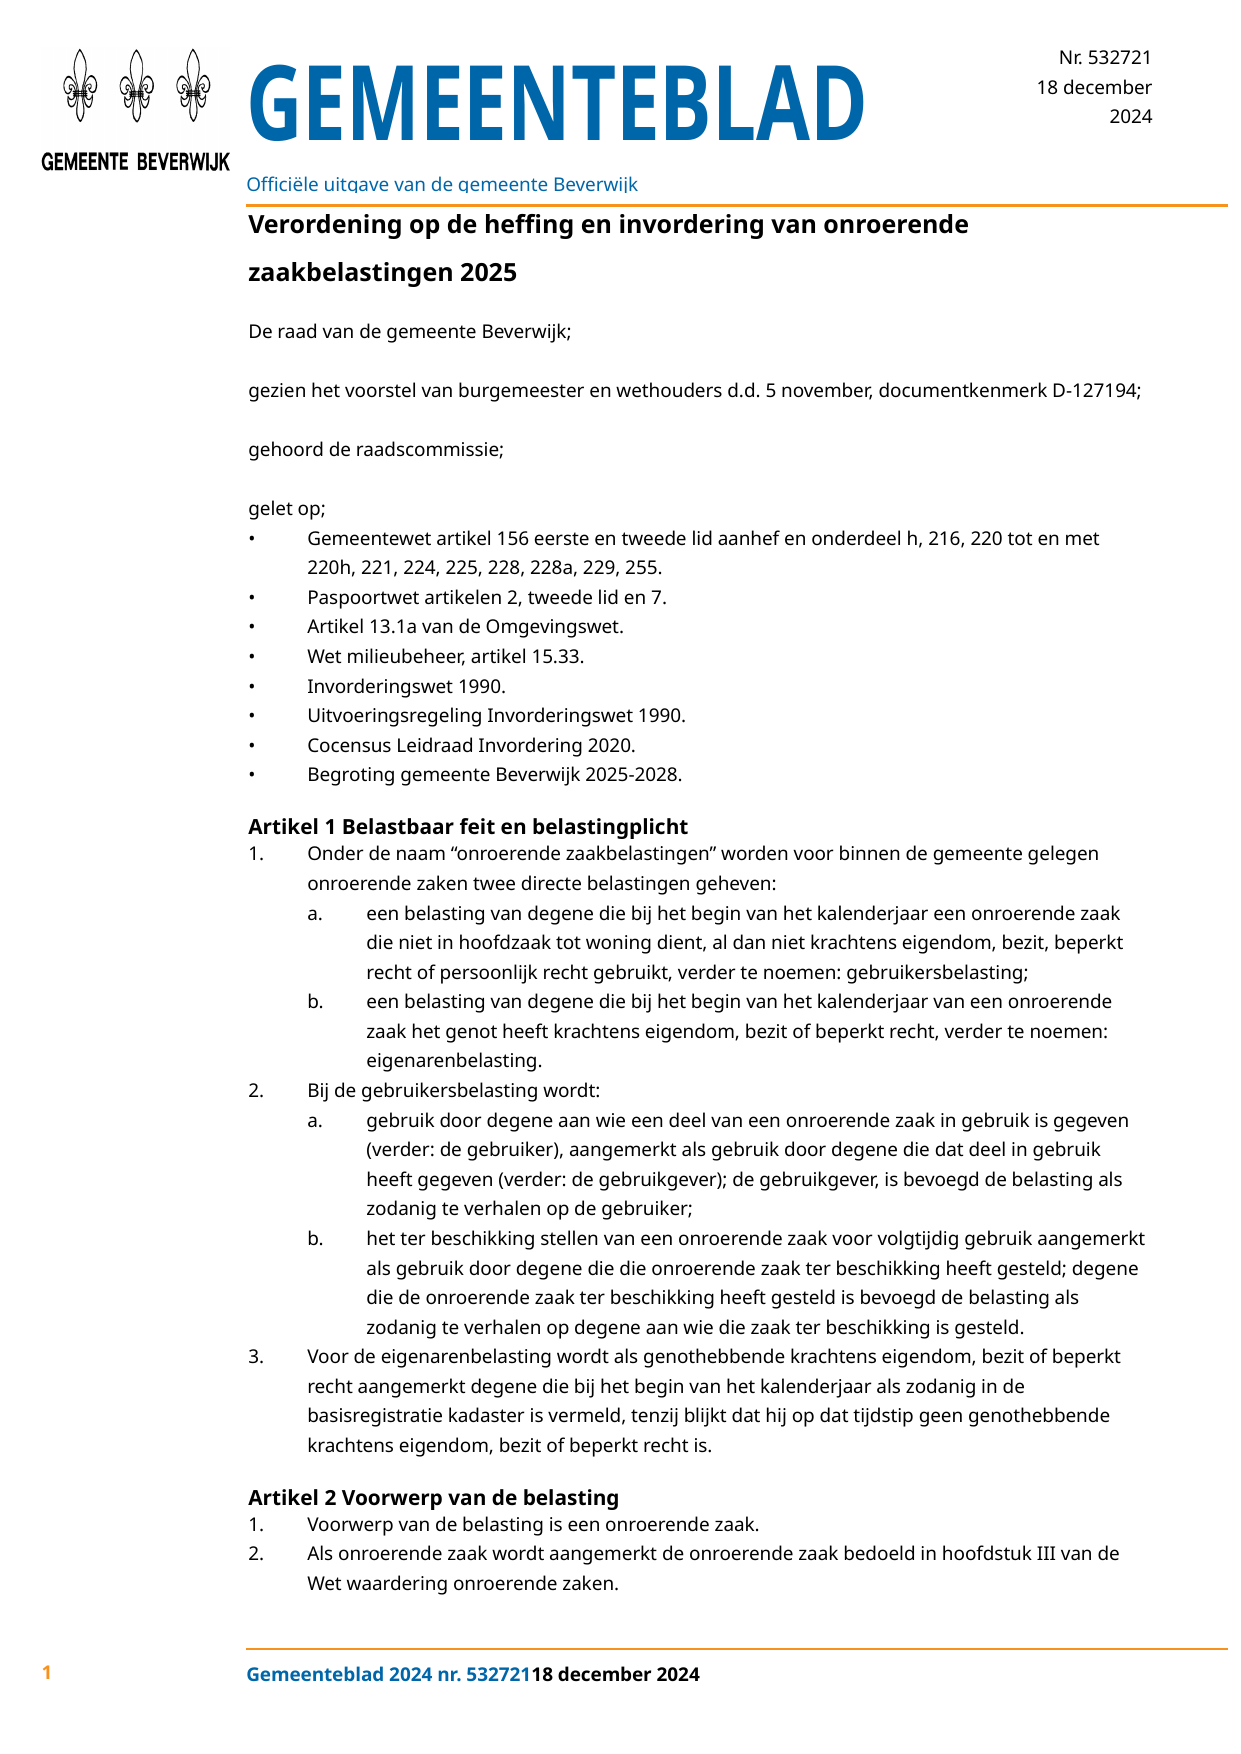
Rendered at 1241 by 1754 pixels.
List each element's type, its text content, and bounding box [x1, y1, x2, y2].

list Voor de eigenarenbelasting wordt als genothebbende krachtens eigendom, bezit of beperkt recht aangemerkt degene die bij het begin van het kalenderjaar als zodanig in de basisregistratie kadaster is vermeld, tenzij blijkt dat hij op dat tijdstip geen genothebbende krachtens eigendom, bezit of beperkt recht is. [248, 1343, 1152, 1458]
list Als onroerende zaak wordt aangemerkt de onroerende zaak bedoeld in hoofdstuk III van de Wet waardering onroerende zaken. [248, 1541, 1152, 1596]
list gebruik door degene aan wie een deel van een onroerende zaak in gebruik is gegeven (verder: de gebruiker), aangemerkt als gebruik door degene die dat deel in gebruik heeft gegeven (verder: de gebruikgever); de gebruikgever, is bevoegd de belasting als zodanig te verhalen op de gebruiker; [307, 1107, 1152, 1221]
text gehoord de raadscommissie; [248, 436, 1152, 462]
text gelet op; [248, 495, 1152, 521]
list Uitvoeringsregeling Invorderingswet 1990. [248, 702, 1152, 728]
list een belasting van degene die bij het begin van het kalenderjaar van een onroerende zaak het genot heeft krachtens eigendom, bezit of beperkt recht, verder te noemen: eigenarenbelasting. [307, 988, 1152, 1073]
list Begroting gemeente Beverwijk 2025-2028. [248, 762, 1152, 787]
list Paspoortwet artikelen 2, tweede lid en 7. [248, 584, 1152, 610]
list Voorwerp van de belasting is een onroerende zaak. [248, 1511, 1152, 1537]
list Invorderingswet 1990. [248, 673, 1152, 699]
picture [41, 47, 231, 172]
text Artikel 2 Voorwerp van de belasting [248, 1483, 1152, 1511]
text Artikel 1 Belastbaar feit en belastingplicht [248, 812, 1152, 841]
list Artikel 13.1a van de Omgevingswet. [248, 614, 1152, 639]
list het ter beschikking stellen van een onroerende zaak voor volgtijdig gebruik aangemerkt als gebruik door degene die die onroerende zaak ter beschikking heeft gesteld; degene die de onroerende zaak ter beschikking heeft gesteld is bevoegd de belasting als zodanig te verhalen op degene aan wie die zaak ter beschikking is gesteld. [307, 1225, 1152, 1339]
text gezien het voorstel van burgemeester en wethouders d.d. 5 november, documentkenmerk D-127194; [248, 377, 1152, 403]
list Onder de naam “onroerende zaakbelastingen” worden voor binnen de gemeente gelegen onroerende zaken twee directe belastingen geheven: [248, 841, 1152, 896]
list een belasting van degene die bij het begin van het kalenderjaar een onroerende zaak die niet in hoofdzaak tot woning dient, al dan niet krachtens eigendom, bezit, beperkt recht of persoonlijk recht gebruikt, verder te noemen: gebruikersbelasting; [307, 900, 1152, 984]
list Gemeentewet artikel 156 eerste en tweede lid aanhef en onderdeel h, 216, 220 tot en met 220h, 221, 224, 225, 228, 228a, 229, 255. [248, 525, 1152, 580]
text De raad van de gemeente Beverwijk; [248, 318, 1152, 344]
list Cocensus Leidraad Invordering 2020. [248, 732, 1152, 758]
text Verordening op de heffing en invordering van onroerende zaakbelastingen 2025 [248, 207, 1152, 288]
list Wet milieubeheer, artikel 15.33. [248, 643, 1152, 669]
list Bij de gebruikersbelasting wordt: [248, 1077, 1152, 1103]
